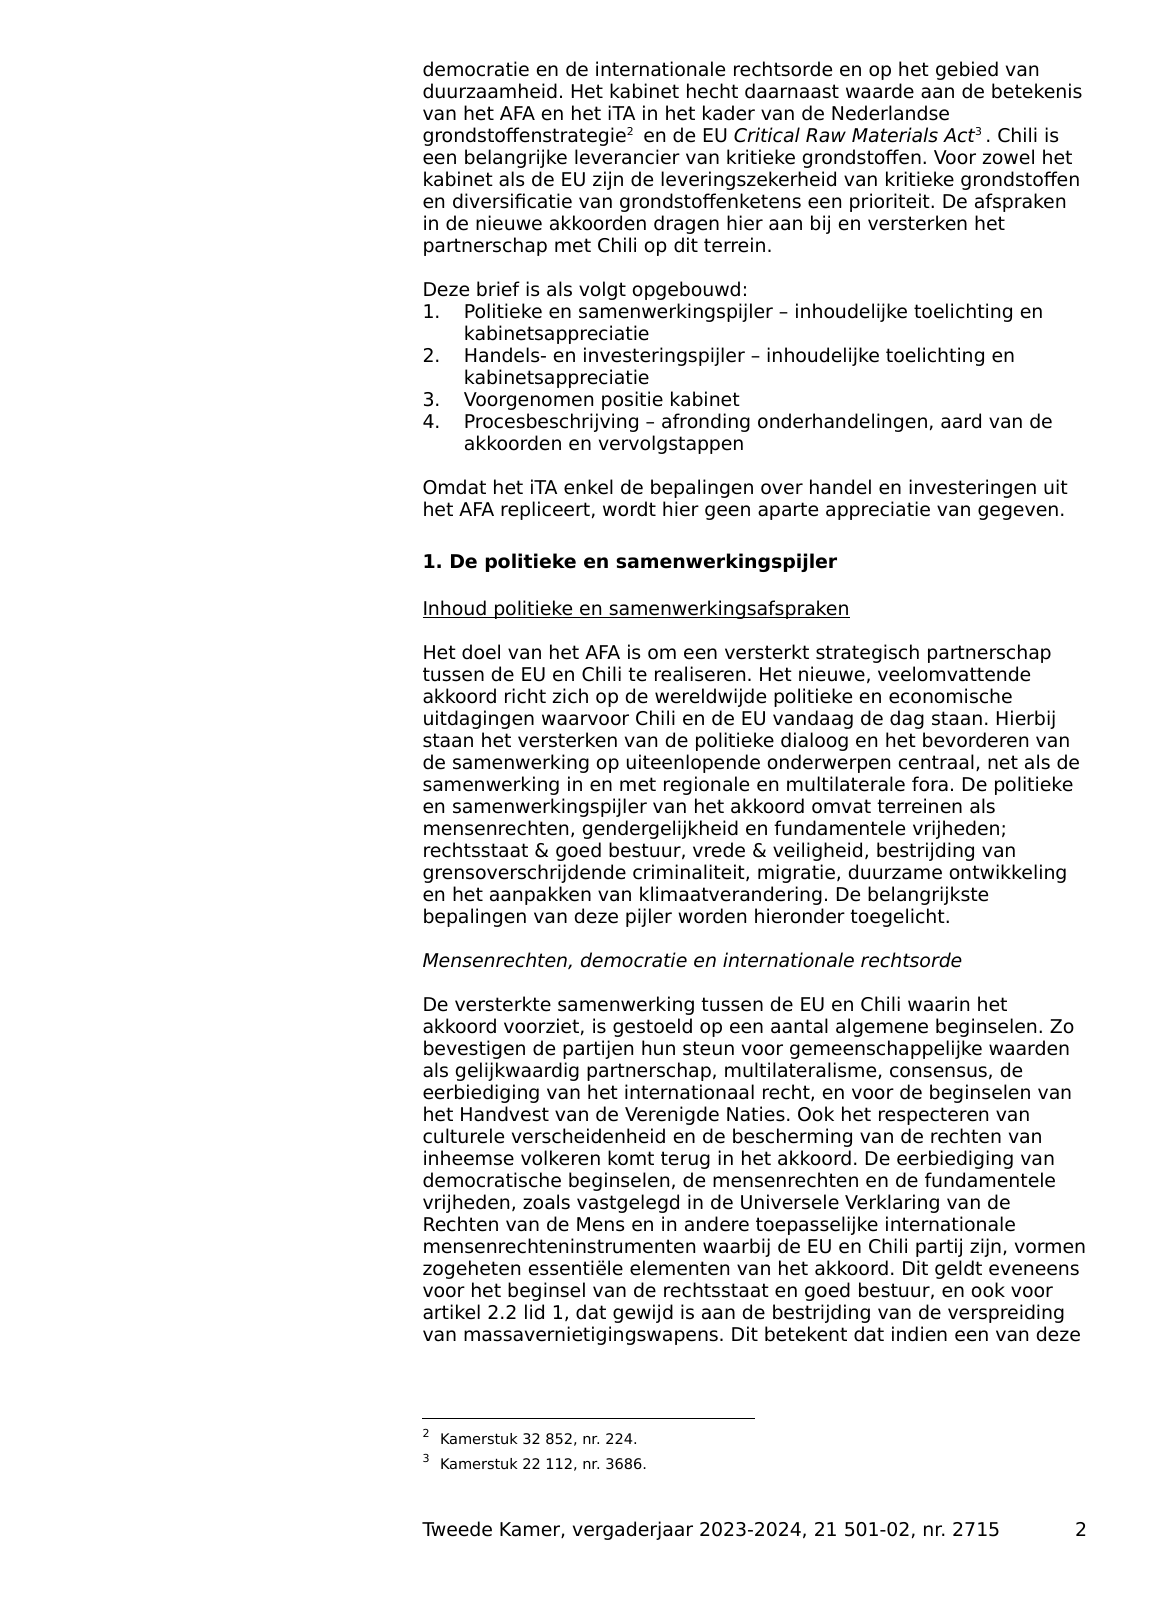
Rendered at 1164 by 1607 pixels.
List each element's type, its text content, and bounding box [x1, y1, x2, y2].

text 3. Voorgenomen positie kabinet [422, 389, 1087, 411]
text Kamerstuk 22 112, nr. 3686. [422, 1452, 1087, 1474]
text Omdat het iTA enkel de bepalingen over handel en investeringen uit het AFA repliceert, wordt hier geen aparte appreciatie van gegeven. [422, 477, 1087, 521]
text 1. Politieke en samenwerkingspijler – inhoudelijke toelichting en kabinetsappreciatie [422, 301, 1087, 345]
text Kamerstuk 32 852, nr. 224. [422, 1427, 1087, 1449]
text 2. Handels- en investeringspijler – inhoudelijke toelichting en kabinetsappreciatie [422, 345, 1087, 389]
text De versterkte samenwerking tussen de EU en Chili waarin het akkoord voorziet, is gestoeld op een aantal algemene beginselen. Zo bevestigen de partijen hun steun voor gemeenschappelijke waarden als gelijkwaardig partnerschap, multilateralisme, consensus, de eerbiediging van het internationaal recht, en voor de beginselen van het Handvest van de Verenigde Naties. Ook het respecteren van culturele verscheidenheid en de bescherming van de rechten van inheemse volkeren komt terug in het akkoord. De eerbiediging van democratische beginselen, de mensenrechten en de fundamentele vrijheden, zoals vastgelegd in de Universele Verklaring van de Rechten van de Mens en in andere toepasselijke internationale mensenrechteninstrumenten waarbij de EU en Chili partij zijn, vormen zogeheten essentiële elementen van het akkoord. Dit geldt eveneens voor het beginsel van de rechtsstaat en goed bestuur, en ook voor artikel 2.2 lid 1, dat gewijd is aan de bestrijding van de verspreiding van massavernietigingswapens. Dit betekent dat indien een van deze [422, 994, 1087, 1346]
subtitle Inhoud politieke en samenwerkingsafspraken [422, 598, 1087, 620]
text Deze brief is als volgt opgebouwd: [422, 279, 1087, 301]
text democratie en de internationale rechtsorde en op het gebied van duurzaamheid. Het kabinet hecht daarnaast waarde aan de betekenis van het AFA en het iTA in het kader van de Nederlandse grondstoffenstrategie en de EU Critical Raw Materials Act. Chili is een belangrijke leverancier van kritieke grondstoffen. Voor zowel het kabinet als de EU zijn de leveringszekerheid van kritieke grondstoffen en diversificatie van grondstoffenketens een prioriteit. De afspraken in de nieuwe akkoorden dragen hier aan bij en versterken het partnerschap met Chili op dit terrein. [422, 59, 1087, 257]
text Het doel van het AFA is om een versterkt strategisch partnerschap tussen de EU en Chili te realiseren. Het nieuwe, veelomvattende akkoord richt zich op de wereldwijde politieke en economische uitdagingen waarvoor Chili en de EU vandaag de dag staan. Hierbij staan het versterken van de politieke dialoog en het bevorderen van de samenwerking op uiteenlopende onderwerpen centraal, net als de samenwerking in en met regionale en multilaterale fora. De politieke en samenwerkingspijler van het akkoord omvat terreinen als mensenrechten, gendergelijkheid en fundamentele vrijheden; rechtsstaat & goed bestuur, vrede & veiligheid, bestrijding van grensoverschrijdende criminaliteit, migratie, duurzame ontwikkeling en het aanpakken van klimaatverandering. De belangrijkste bepalingen van deze pijler worden hieronder toegelicht. [422, 642, 1087, 928]
subtitle 1. De politieke en samenwerkingspijler [422, 551, 1087, 573]
subtitle Mensenrechten, democratie en internationale rechtsorde [422, 950, 1087, 972]
text 4. Procesbeschrijving – afronding onderhandelingen, aard van de akkoorden en vervolgstappen [422, 411, 1087, 455]
